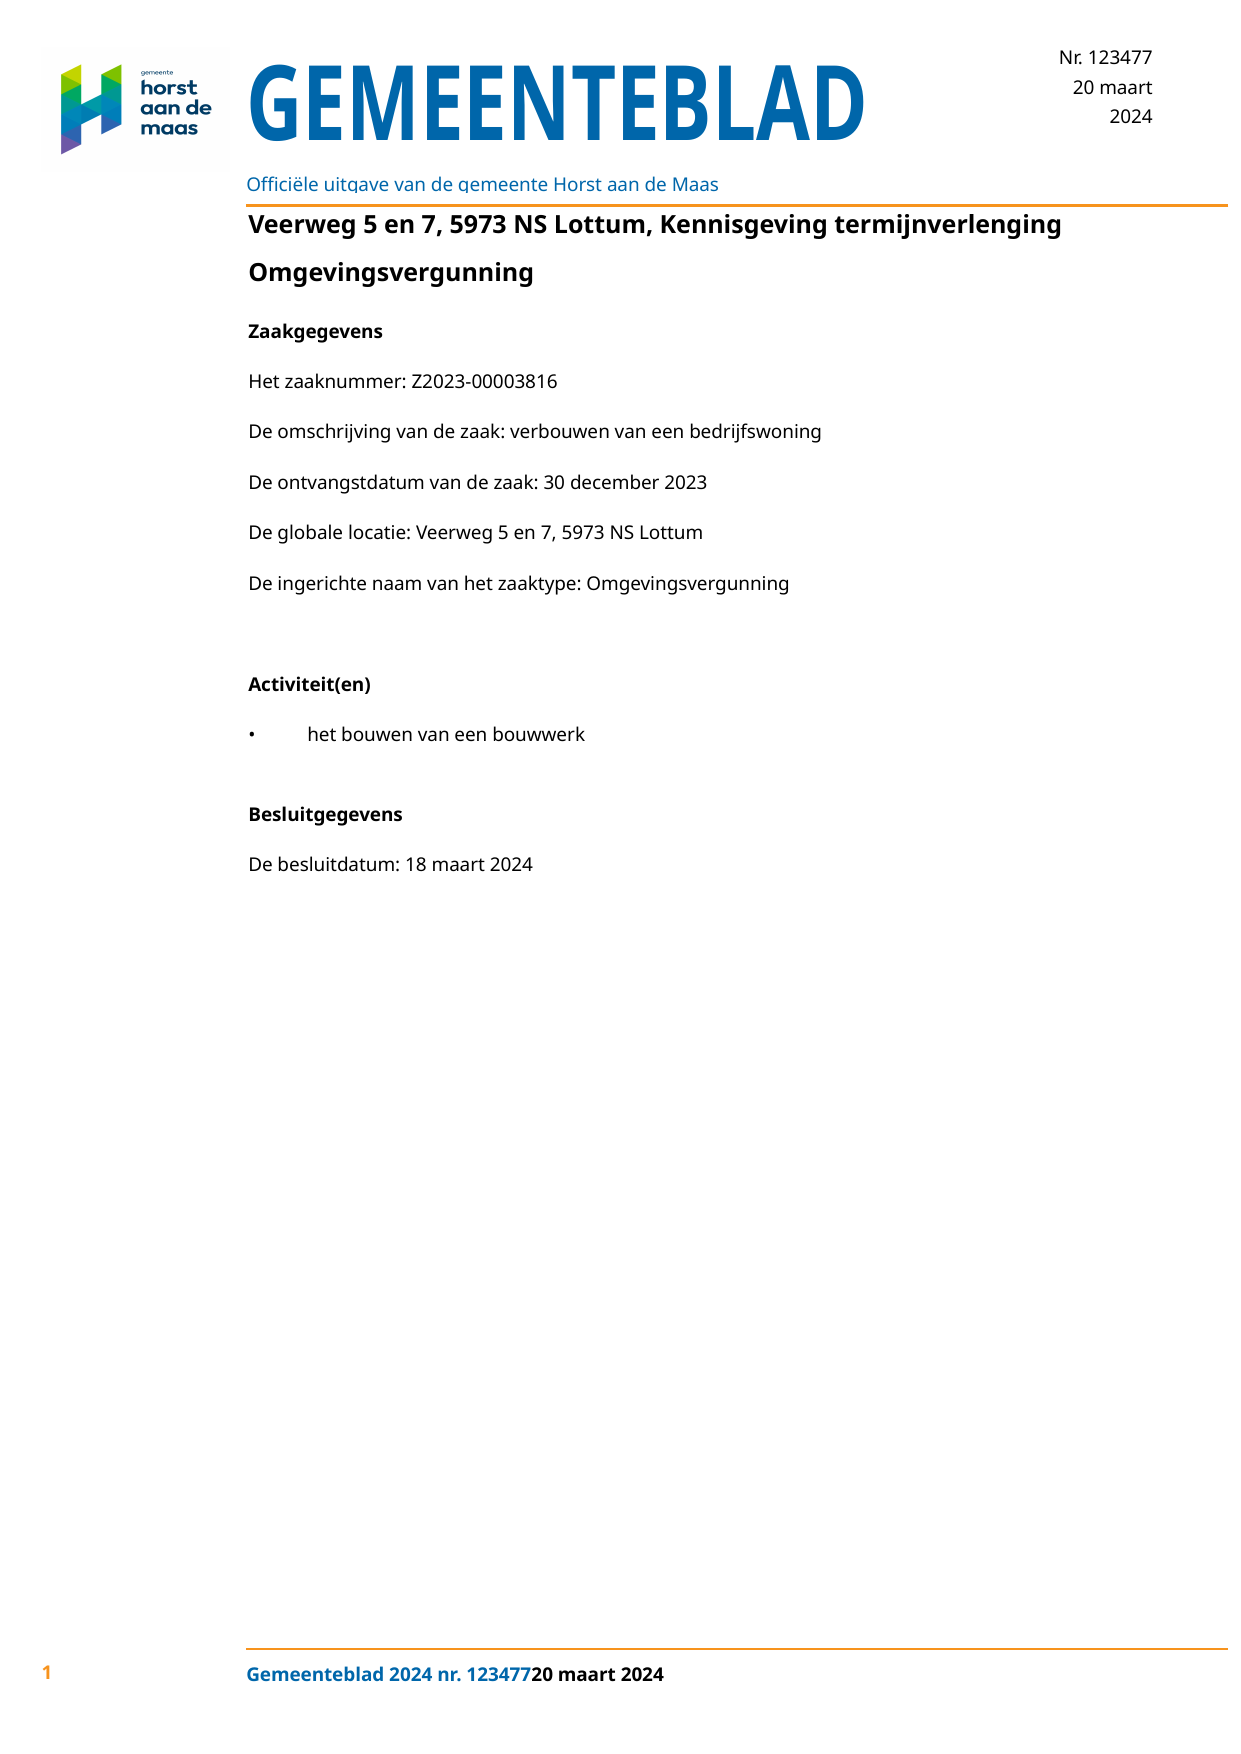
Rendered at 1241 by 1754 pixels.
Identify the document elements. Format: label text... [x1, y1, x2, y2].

text De globale locatie: Veerweg 5 en 7, 5973 NS Lottum [248, 519, 1152, 545]
text Besluitgegevens [248, 801, 1152, 827]
text Zaakgegevens [248, 318, 1152, 344]
text De besluitdatum: 18 maart 2024 [248, 852, 1152, 877]
list het bouwen van een bouwwerk [248, 721, 1152, 747]
text Veerweg 5 en 7, 5973 NS Lottum, Kennisgeving termijnverlenging Omgevingsvergunning [248, 207, 1152, 288]
text Het zaaknummer: Z2023-00003816 [248, 368, 1152, 394]
text De ontvangstdatum van de zaak: 30 december 2023 [248, 469, 1152, 495]
text Activiteit(en) [248, 671, 1152, 697]
picture [41, 47, 231, 172]
text De omschrijving van de zaak: verbouwen van een bedrijfswoning [248, 419, 1152, 444]
text De ingerichte naam van het zaaktype: Omgevingsvergunning [248, 570, 1152, 596]
